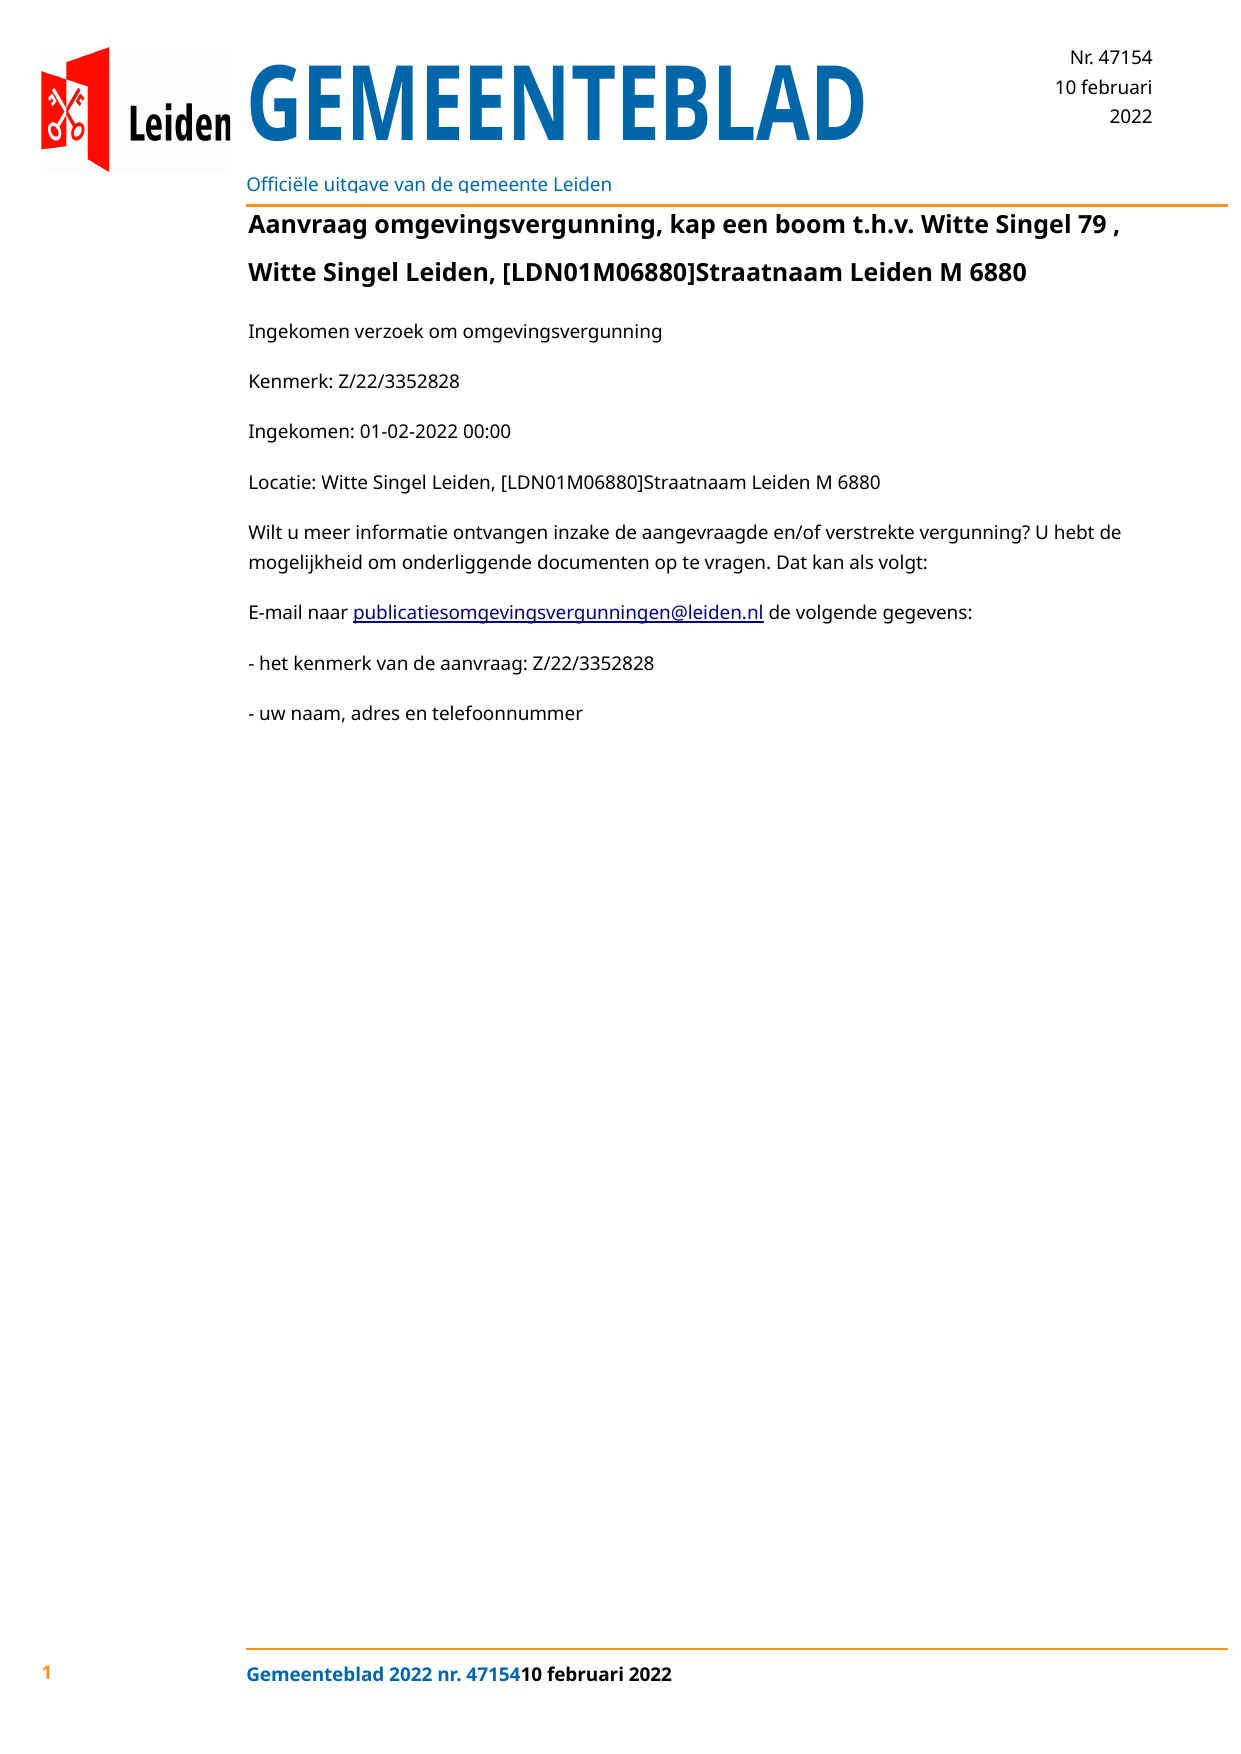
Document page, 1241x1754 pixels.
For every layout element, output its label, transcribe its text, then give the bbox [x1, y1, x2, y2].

picture [41, 47, 231, 172]
text Ingekomen: 01-02-2022 00:00 [248, 419, 1152, 444]
text E-mail naar publicatiesomgevingsvergunningen@leiden.nl de volgende gegevens: [248, 599, 1152, 625]
text Ingekomen verzoek om omgevingsvergunning [248, 318, 1152, 344]
text Wilt u meer informatie ontvangen inzake de aangevraagde en/of verstrekte vergunning? U hebt de mogelijkheid om onderliggende documenten op te vragen. Dat kan als volgt: [248, 519, 1152, 575]
text - uw naam, adres en telefoonnummer [248, 700, 1152, 726]
text Locatie: Witte Singel Leiden, [LDN01M06880]Straatnaam Leiden M 6880 [248, 469, 1152, 495]
text Aanvraag omgevingsvergunning, kap een boom t.h.v. Witte Singel 79 , Witte Singel Leiden, [LDN01M06880]Straatnaam Leiden M 6880 [248, 207, 1152, 288]
text Kenmerk: Z/22/3352828 [248, 368, 1152, 394]
text - het kenmerk van de aanvraag: Z/22/3352828 [248, 650, 1152, 676]
